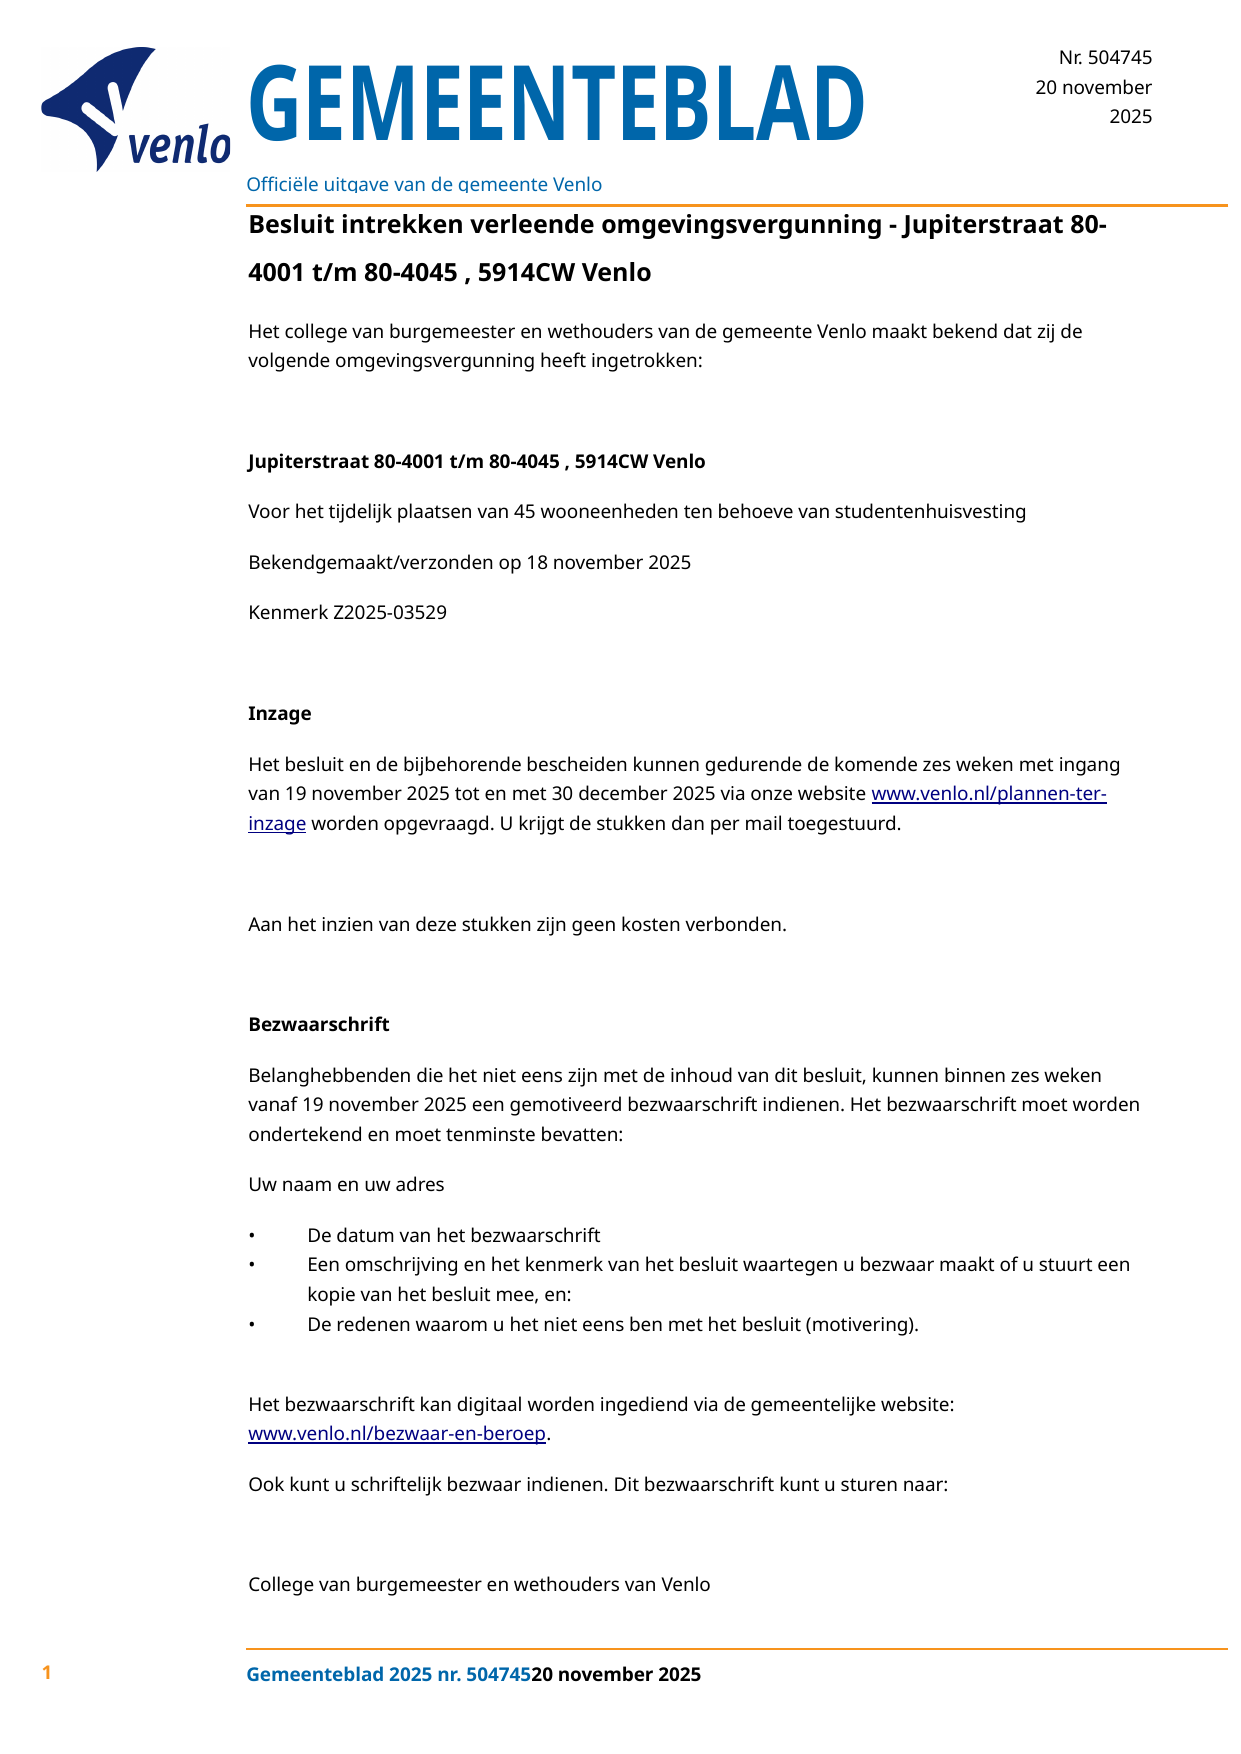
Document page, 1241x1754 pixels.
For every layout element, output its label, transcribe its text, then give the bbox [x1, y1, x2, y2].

text Ook kunt u schriftelijk bezwaar indienen. Dit bezwaarschrift kunt u sturen naar: [248, 1471, 1152, 1497]
text Jupiterstraat 80-4001 t/m 80-4045 , 5914CW Venlo [248, 448, 1152, 474]
text Aan het inzien van deze stukken zijn geen kosten verbonden. [248, 911, 1152, 937]
text Het bezwaarschrift kan digitaal worden ingediend via de gemeentelijke website: www.venlo.nl/bezwaar-en-beroep. [248, 1391, 1152, 1446]
text Het college van burgemeester en wethouders van de gemeente Venlo maakt bekend dat zij de volgende omgevingsvergunning heeft ingetrokken: [248, 318, 1152, 373]
text Besluit intrekken verleende omgevingsvergunning - Jupiterstraat 80-4001 t/m 80-4045 , 5914CW Venlo [248, 207, 1152, 288]
text Bekendgemaakt/verzonden op 18 november 2025 [248, 549, 1152, 575]
list De redenen waarom u het niet eens ben met het besluit (motivering). [248, 1311, 1152, 1337]
text Inzage [248, 700, 1152, 726]
text Bezwaarschrift [248, 1012, 1152, 1037]
text Kenmerk Z2025-03529 [248, 599, 1152, 625]
text Uw naam en uw adres [248, 1172, 1152, 1197]
text Voor het tijdelijk plaatsen van 45 wooneenheden ten behoeve van studentenhuisvesting [248, 499, 1152, 524]
text Belanghebbenden die het niet eens zijn met de inhoud van dit besluit, kunnen binnen zes weken vanaf 19 november 2025 een gemotiveerd bezwaarschrift indienen. Het bezwaarschrift moet worden ondertekend en moet tenminste bevatten: [248, 1062, 1152, 1147]
list De datum van het bezwaarschrift [248, 1222, 1152, 1248]
list Een omschrijving en het kenmerk van het besluit waartegen u bezwaar maakt of u stuurt een kopie van het besluit mee, en: [248, 1252, 1152, 1307]
text College van burgemeester en wethouders van Venlo [248, 1572, 1152, 1597]
text Het besluit en de bijbehorende bescheiden kunnen gedurende de komende zes weken met ingang van 19 november 2025 tot en met 30 december 2025 via onze website www.venlo.nl/plannen-ter-inzage worden opgevraagd. U krijgt de stukken dan per mail toegestuurd. [248, 751, 1152, 836]
picture [41, 47, 231, 172]
